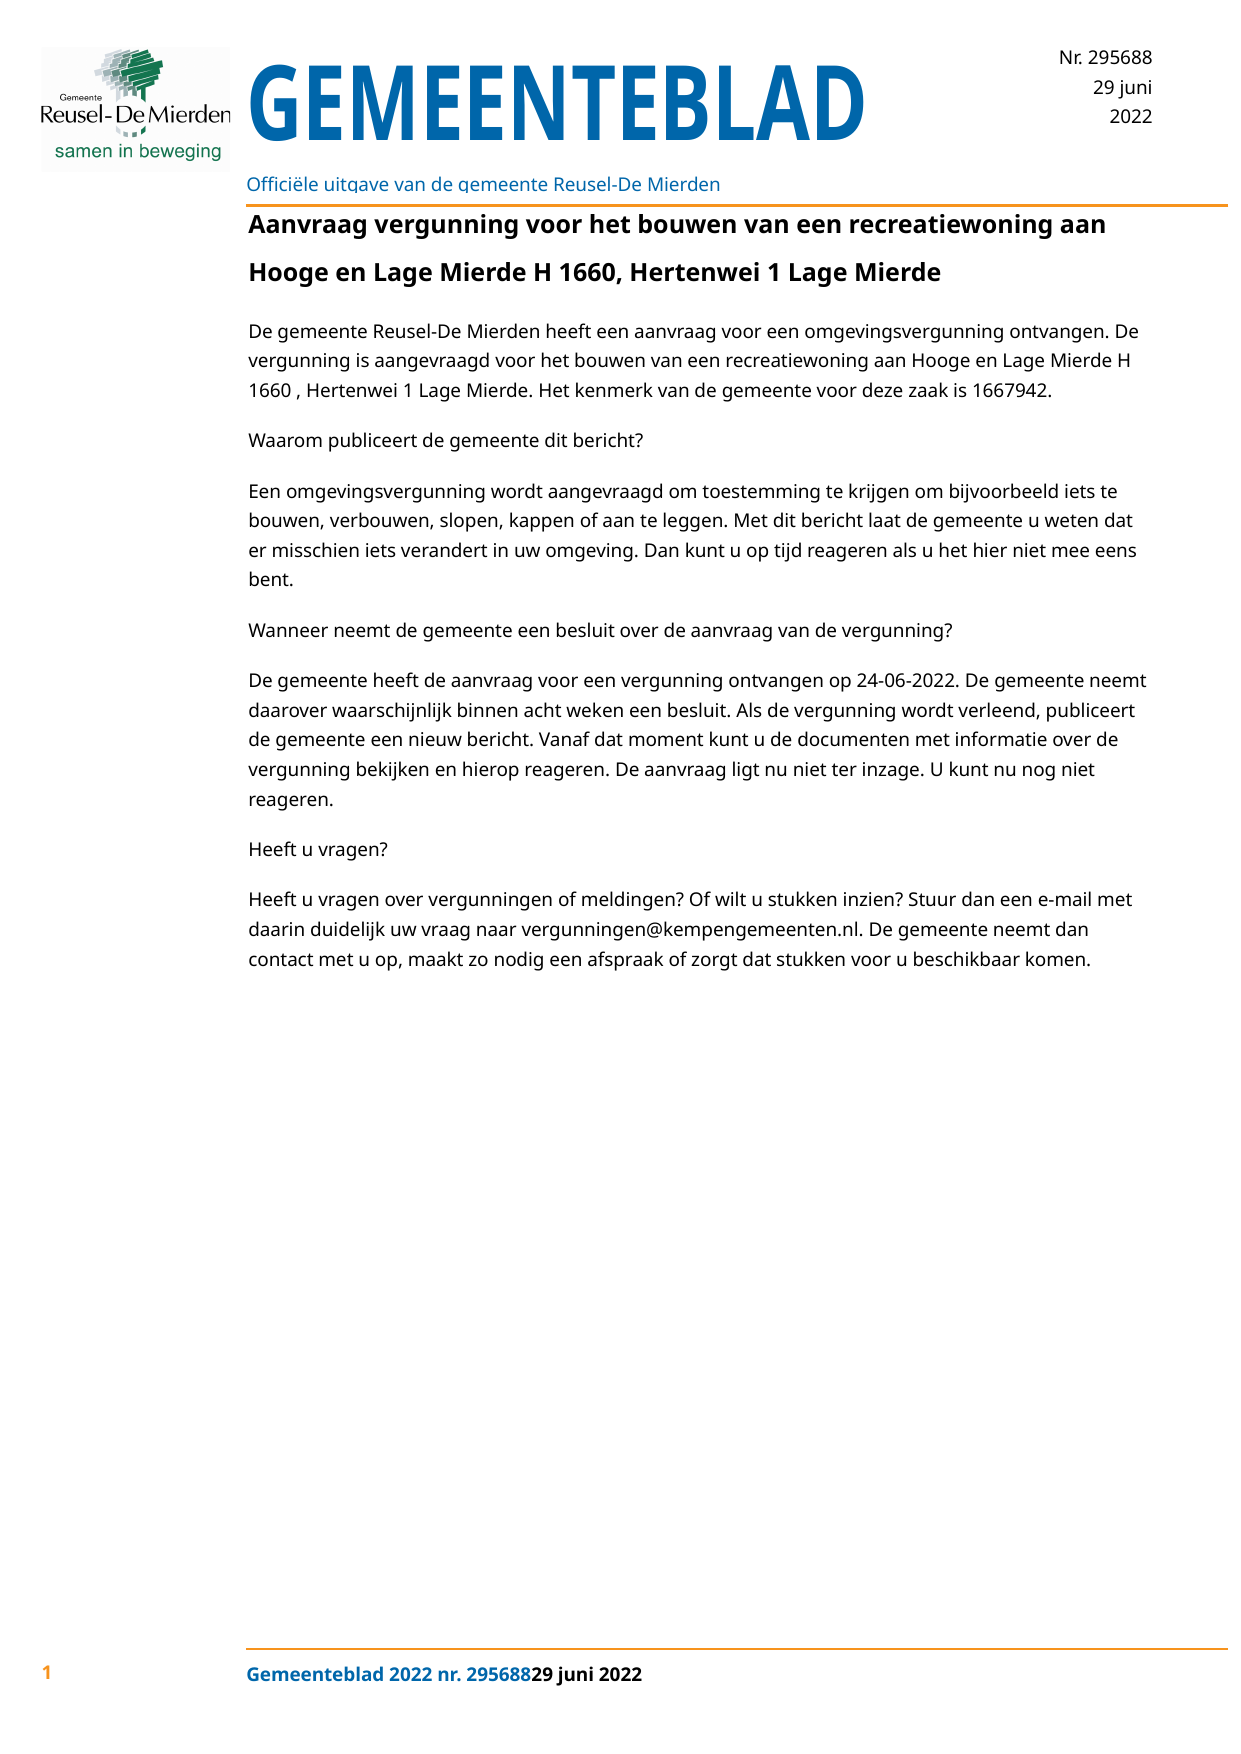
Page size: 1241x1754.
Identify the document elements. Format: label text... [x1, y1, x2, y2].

text Aanvraag vergunning voor het bouwen van een recreatiewoning aan Hooge en Lage Mierde H 1660, Hertenwei 1 Lage Mierde [248, 207, 1152, 288]
text De gemeente Reusel-De Mierden heeft een aanvraag voor een omgevingsvergunning ontvangen. De vergunning is aangevraagd voor het bouwen van een recreatiewoning aan Hooge en Lage Mierde H 1660 , Hertenwei 1 Lage Mierde. Het kenmerk van de gemeente voor deze zaak is 1667942. [248, 318, 1152, 403]
text Waarom publiceert de gemeente dit bericht? [248, 427, 1152, 453]
text Heeft u vragen over vergunningen of meldingen? Of wilt u stukken inzien? Stuur dan een e-mail met daarin duidelijk uw vraag naar vergunningen@kempengemeenten.nl. De gemeente neemt dan contact met u op, maakt zo nodig een afspraak of zorgt dat stukken voor u beschikbaar komen. [248, 887, 1152, 972]
text Wanneer neemt de gemeente een besluit over de aanvraag van de vergunning? [248, 617, 1152, 643]
text Een omgevingsvergunning wordt aangevraagd om toestemming te krijgen om bijvoorbeeld iets te bouwen, verbouwen, slopen, kappen of aan te leggen. Met dit bericht laat de gemeente u weten dat er misschien iets verandert in uw omgeving. Dan kunt u op tijd reageren als u het hier niet mee eens bent. [248, 478, 1152, 592]
text Heeft u vragen? [248, 836, 1152, 862]
text De gemeente heeft de aanvraag voor een vergunning ontvangen op 24-06-2022. De gemeente neemt daarover waarschijnlijk binnen acht weken een besluit. Als de vergunning wordt verleend, publiceert de gemeente een nieuw bericht. Vanaf dat moment kunt u de documenten met informatie over de vergunning bekijken en hierop reageren. De aanvraag ligt nu niet ter inzage. U kunt nu nog niet reageren. [248, 667, 1152, 812]
picture [41, 47, 231, 172]
